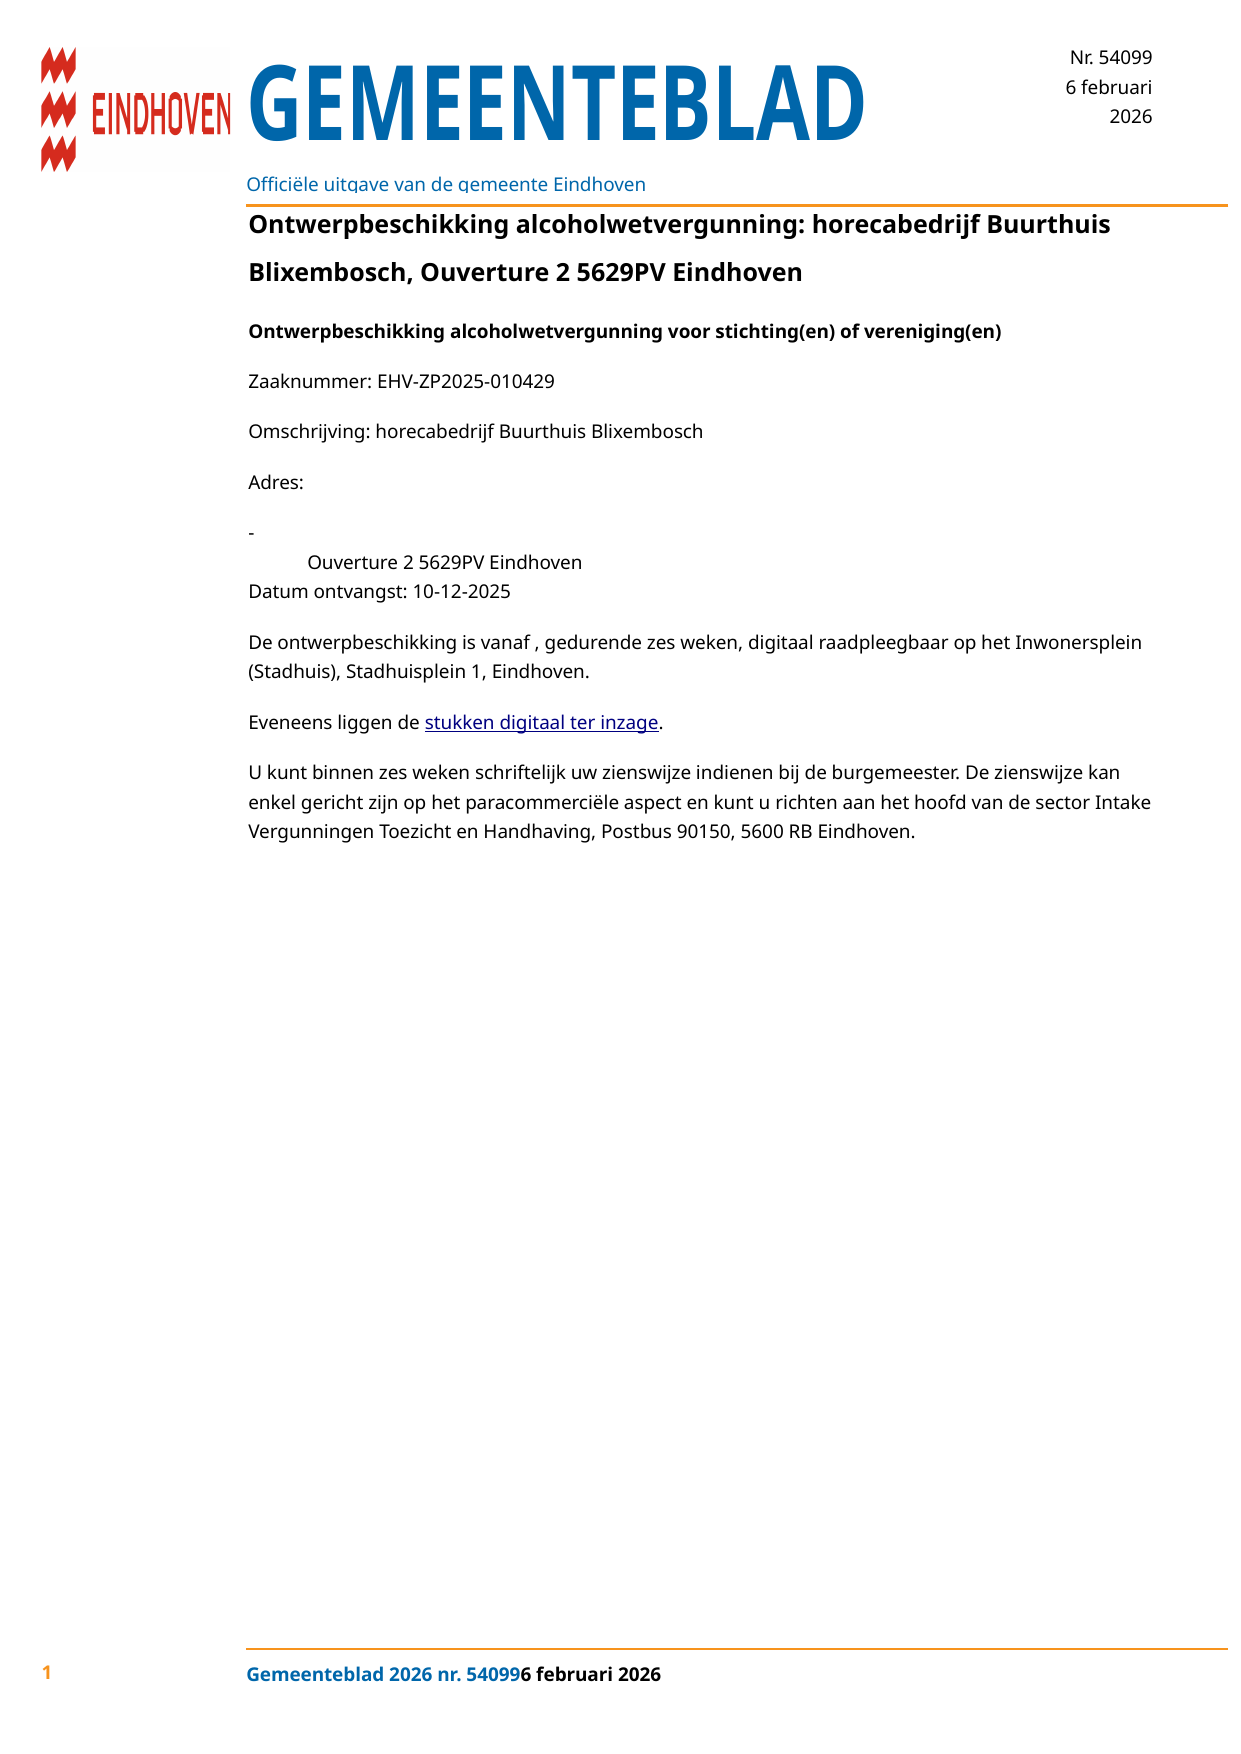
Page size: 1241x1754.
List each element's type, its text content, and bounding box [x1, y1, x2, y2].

picture [41, 47, 231, 172]
text Ontwerpbeschikking alcoholwetvergunning voor stichting(en) of vereniging(en) [248, 318, 1152, 344]
text U kunt binnen zes weken schriftelijk uw zienswijze indienen bij de burgemeester. De zienswijze kan enkel gericht zijn op het paracommerciële aspect en kunt u richten aan het hoofd van de sector Intake Vergunningen Toezicht en Handhaving, Postbus 90150, 5600 RB Eindhoven. [248, 759, 1152, 844]
text Omschrijving: horecabedrijf Buurthuis Blixembosch [248, 419, 1152, 444]
text Adres: [248, 469, 1152, 495]
text Datum ontvangst: 10-12-2025 [248, 579, 1152, 604]
text Zaaknummer: EHV-ZP2025-010429 [248, 368, 1152, 394]
list Ouverture 2 5629PV Eindhoven [248, 549, 1152, 575]
text Ontwerpbeschikking alcoholwetvergunning: horecabedrijf Buurthuis Blixembosch, Ouverture 2 5629PV Eindhoven [248, 207, 1152, 288]
text Eveneens liggen de stukken digitaal ter inzage. [248, 709, 1152, 735]
text De ontwerpbeschikking is vanaf , gedurende zes weken, digitaal raadpleegbaar op het Inwonersplein (Stadhuis), Stadhuisplein 1, Eindhoven. [248, 629, 1152, 684]
